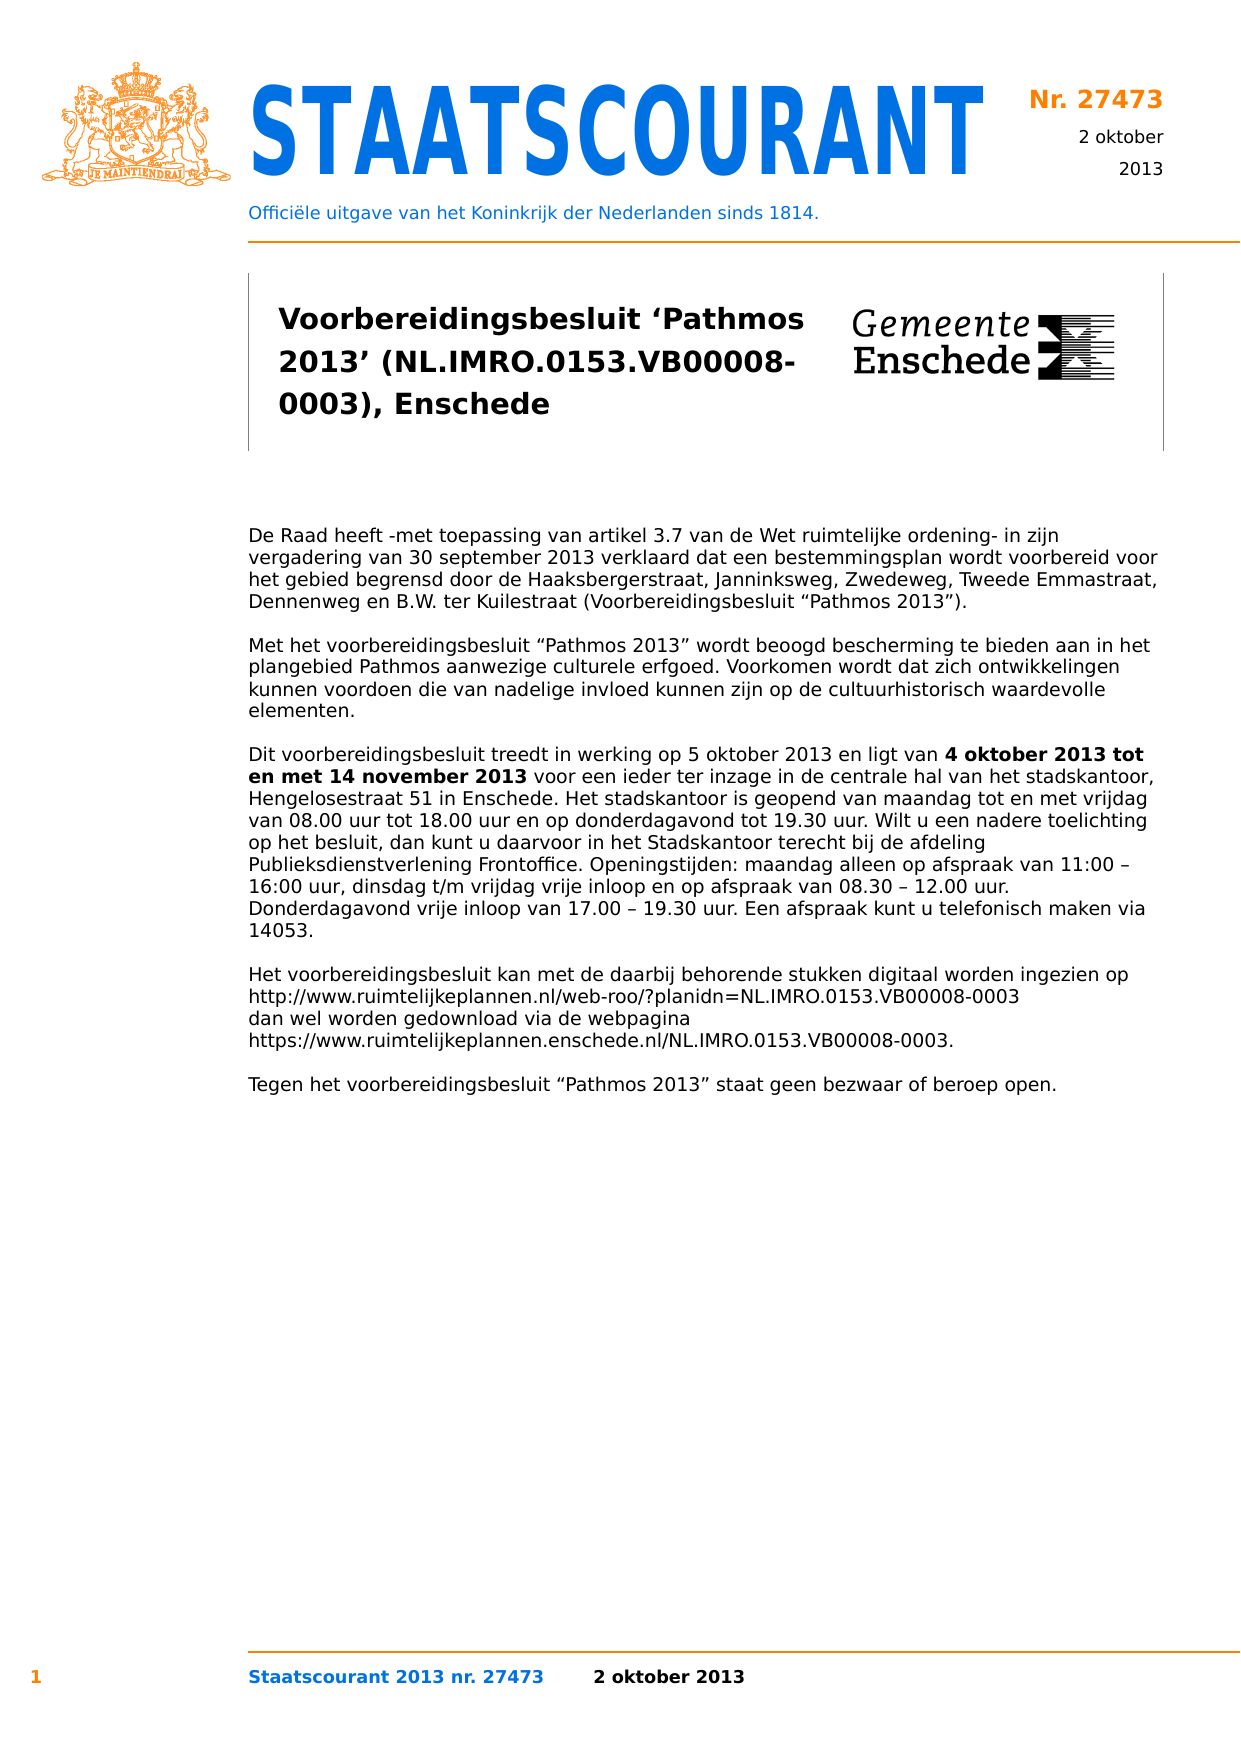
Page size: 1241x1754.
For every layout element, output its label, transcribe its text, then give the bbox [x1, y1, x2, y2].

text dan wel worden gedownload via de webpagina [248, 1008, 1163, 1030]
table_cell 2013 [998, 153, 1240, 203]
table_cell 2 oktober [998, 121, 1240, 153]
picture [838, 302, 1134, 391]
text Het voorbereidingsbesluit kan met de daarbij behorende stukken digitaal worden ingezien op http://www.ruimtelijkeplannen.nl/web-roo/?planidn=NL.IMRO.0153.VB00008-0003 [248, 964, 1163, 1008]
text Dit voorbereidingsbesluit treedt in werking op 5 oktober 2013 en ligt van 4 oktober 2013 tot en met 14 november 2013 voor een ieder ter inzage in de centrale hal van het stadskantoor, Hengelosestraat 51 in Enschede. Het stadskantoor is geopend van maandag tot en met vrijdag van 08.00 uur tot 18.00 uur en op donderdagavond tot 19.30 uur. Wilt u een nadere toelichting op het besluit, dan kunt u daarvoor in het Stadskantoor terecht bij de afdeling Publieksdienstverlening Frontoffice. Openingstijden: maandag alleen op afspraak van 11:00 – 16:00 uur, dinsdag t/m vrijdag vrije inloop en op afspraak van 08.30 – 12.00 uur. Donderdagavond vrije inloop van 17.00 – 19.30 uur. Een afspraak kunt u telefonisch maken via 14053. [248, 744, 1163, 942]
table_cell Officiële uitgave van het Koninkrijk der Nederlanden sinds 1814. [248, 203, 1240, 241]
text De Raad heeft -met toepassing van artikel 3.7 van de Wet ruimtelijke ordening- in zijn vergadering van 30 september 2013 verklaard dat een bestemmingsplan wordt voorbereid voor het gebied begrensd door de Haaksbergerstraat, Janninksweg, Zwedeweg, Tweede Emmastraat, Dennenweg en B.W. ter Kuilestraat (Voorbereidingsbesluit “Pathmos 2013”). [248, 525, 1163, 613]
text Tegen het voorbereidingsbesluit “Pathmos 2013” staat geen bezwaar of beroep open. [248, 1074, 1163, 1096]
table_header STAATSCOURANT [248, 62, 998, 203]
text https://www.ruimtelijkeplannen.enschede.nl/NL.IMRO.0153.VB00008-0003. [248, 1030, 1163, 1052]
picture [41, 62, 231, 186]
table_header Nr. 27473 [998, 62, 1240, 121]
table_header [25, 62, 248, 241]
subtitle Voorbereidingsbesluit ‘Pathmos 2013’ (NL.IMRO.0153.VB00008-0003), Enschede [249, 273, 1163, 451]
text Met het voorbereidingsbesluit “Pathmos 2013” wordt beoogd bescherming te bieden aan in het plangebied Pathmos aanwezige culturele erfgoed. Voorkomen wordt dat zich ontwikkelingen kunnen voordoen die van nadelige invloed kunnen zijn op de cultuurhistorisch waardevolle elementen. [248, 634, 1163, 722]
